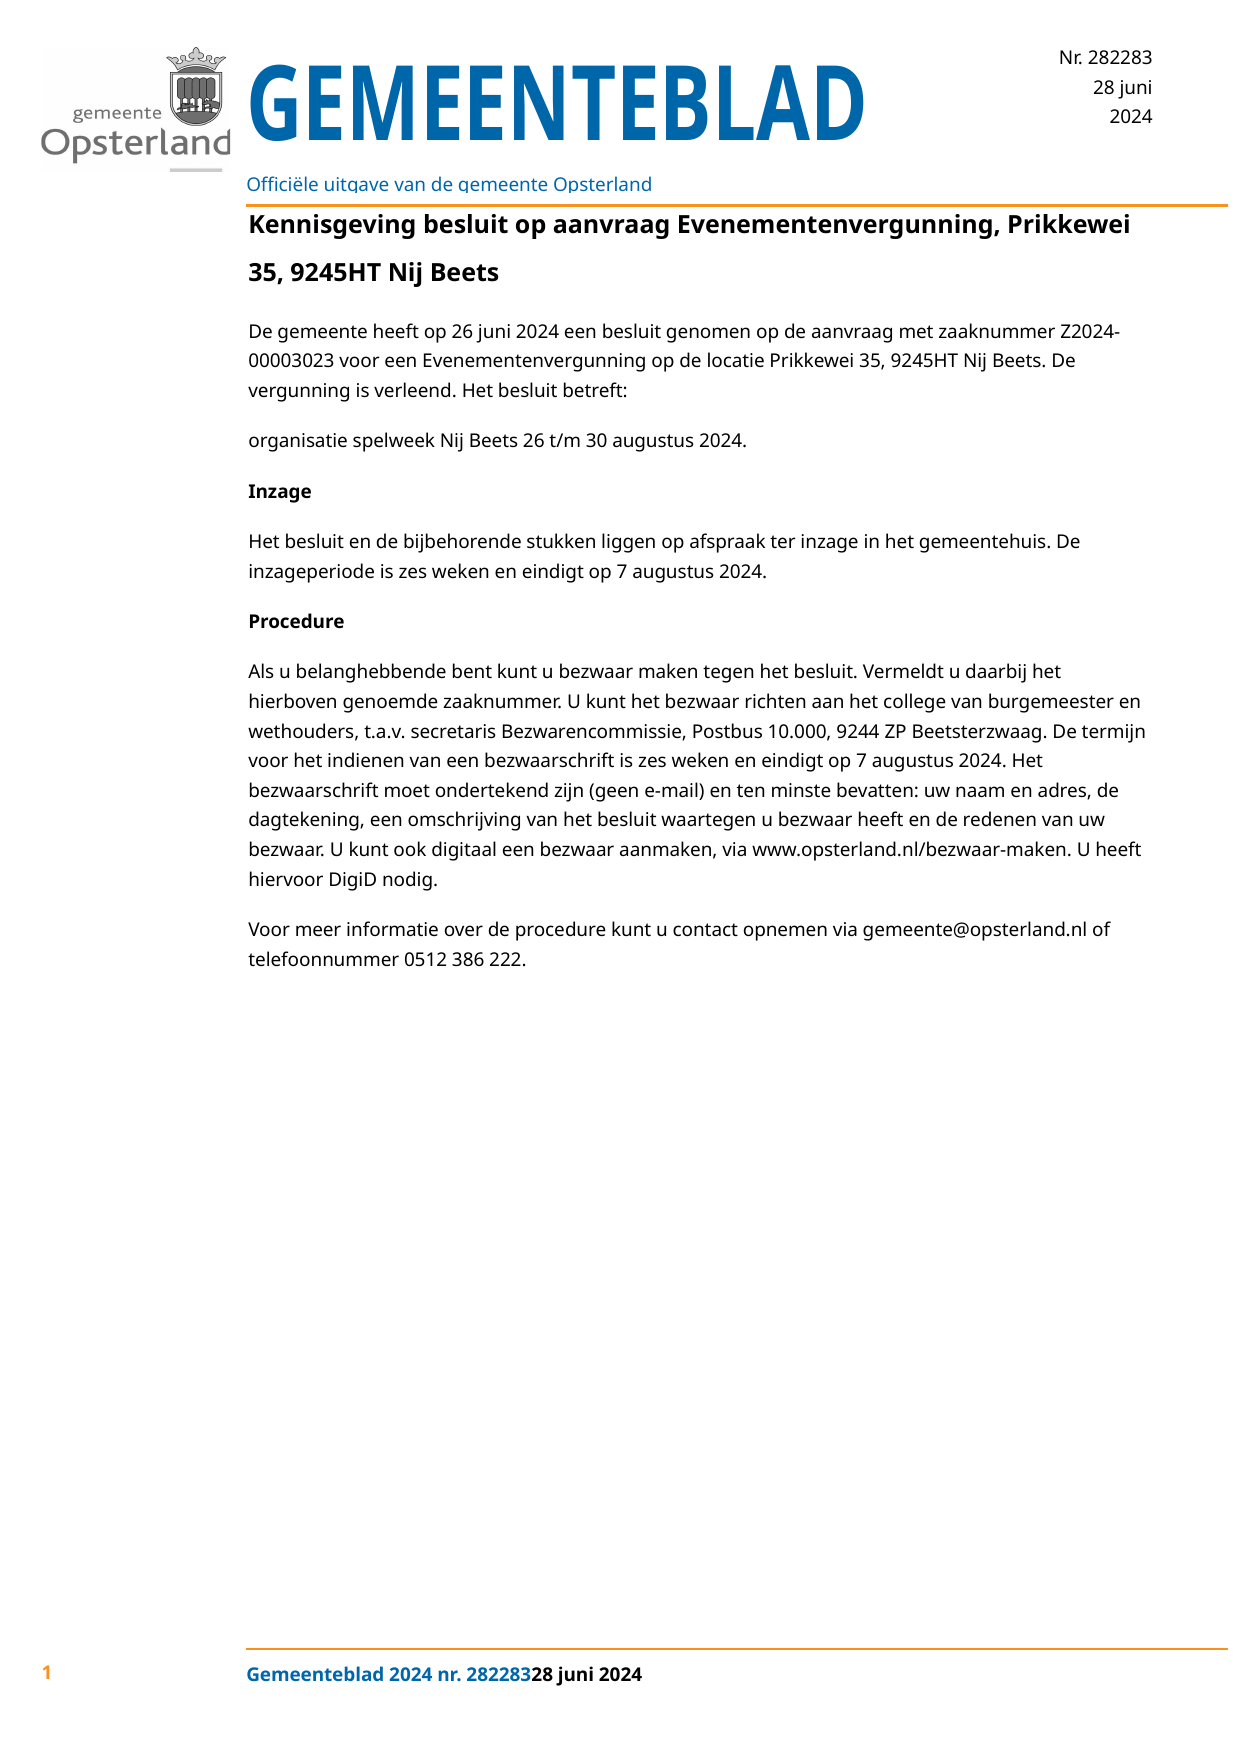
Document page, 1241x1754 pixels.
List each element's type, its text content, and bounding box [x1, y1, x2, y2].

text Het besluit en de bijbehorende stukken liggen op afspraak ter inzage in het gemeentehuis. De inzageperiode is zes weken en eindigt op 7 augustus 2024. [248, 528, 1152, 584]
text Kennisgeving besluit op aanvraag Evenementenvergunning, Prikkewei 35, 9245HT Nij Beets [248, 207, 1152, 288]
text Inzage [248, 478, 1152, 504]
text Procedure [248, 608, 1152, 634]
text organisatie spelweek Nij Beets 26 t/m 30 augustus 2024. [248, 427, 1152, 453]
text Als u belanghebbende bent kunt u bezwaar maken tegen het besluit. Vermeldt u daarbij het hierboven genoemde zaaknummer. U kunt het bezwaar richten aan het college van burgemeester en wethouders, t.a.v. secretaris Bezwarencommissie, Postbus 10.000, 9244 ZP Beetsterzwaag. De termijn voor het indienen van een bezwaarschrift is zes weken en eindigt op 7 augustus 2024. Het bezwaarschrift moet ondertekend zijn (geen e-mail) en ten minste bevatten: uw naam en adres, de dagtekening, een omschrijving van het besluit waartegen u bezwaar heeft en de redenen van uw bezwaar. U kunt ook digitaal een bezwaar aanmaken, via www.opsterland.nl/bezwaar-maken. U heeft hiervoor DigiD nodig. [248, 659, 1152, 892]
picture [41, 47, 231, 172]
text Voor meer informatie over de procedure kunt u contact opnemen via gemeente@opsterland.nl of telefoonnummer 0512 386 222. [248, 916, 1152, 972]
text De gemeente heeft op 26 juni 2024 een besluit genomen op de aanvraag met zaaknummer Z2024-00003023 voor een Evenementenvergunning op de locatie Prikkewei 35, 9245HT Nij Beets. De vergunning is verleend. Het besluit betreft: [248, 318, 1152, 403]
